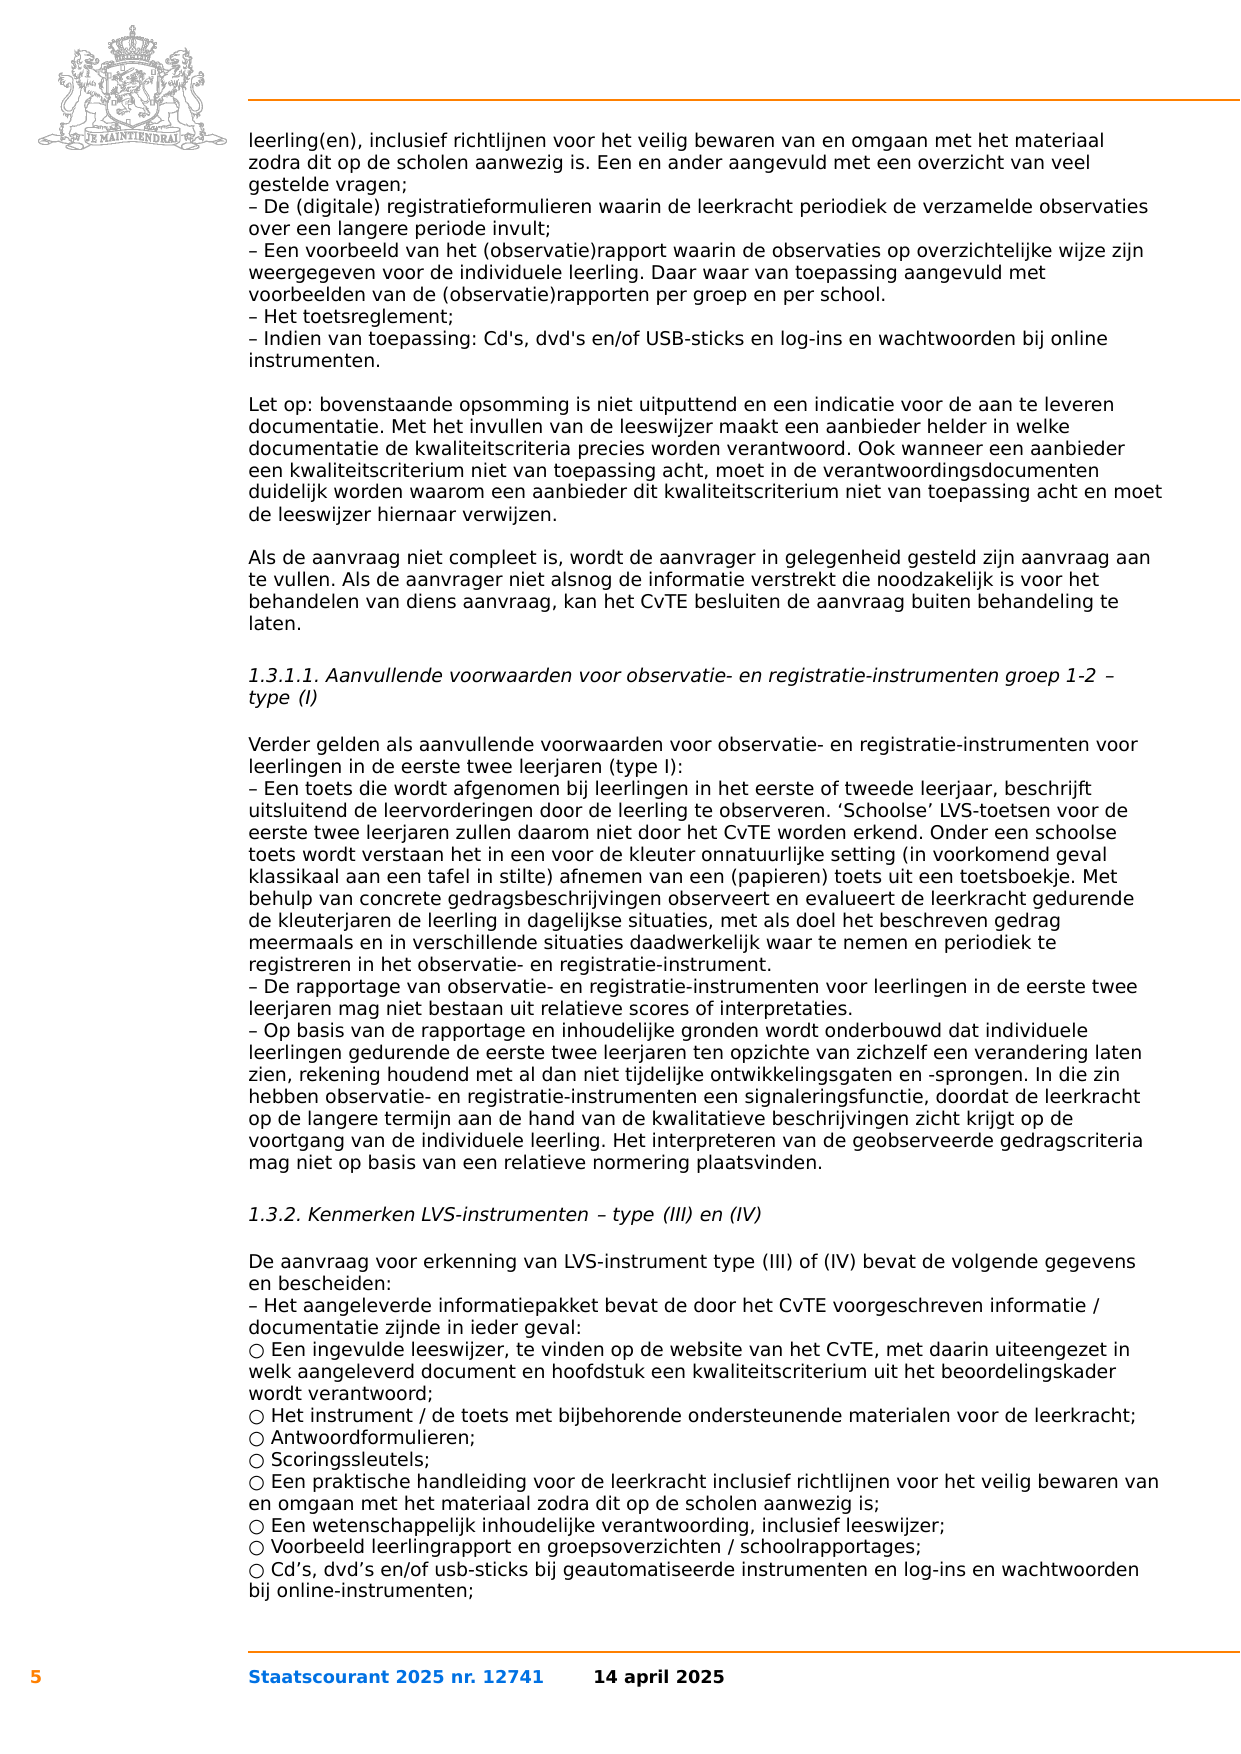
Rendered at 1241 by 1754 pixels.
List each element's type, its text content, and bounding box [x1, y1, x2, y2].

text – Een toets die wordt afgenomen bij leerlingen in het eerste of tweede leerjaar, beschrijft uitsluitend de leervorderingen door de leerling te observeren. ‘Schoolse’ LVS-toetsen voor de eerste twee leerjaren zullen daarom niet door het CvTE worden erkend. Onder een schoolse toets wordt verstaan het in een voor de kleuter onnatuurlijke setting (in voorkomend geval klassikaal aan een tafel in stilte) afnemen van een (papieren) toets uit een toetsboekje. Met behulp van concrete gedragsbeschrijvingen observeert en evalueert de leerkracht gedurende de kleuterjaren de leerling in dagelijkse situaties, met als doel het beschreven gedrag meermaals en in verschillende situaties daadwerkelijk waar te nemen en periodiek te registreren in het observatie- en registratie-instrument. [248, 778, 1163, 976]
text ○ Scoringssleutels; [248, 1448, 1163, 1471]
text ○ Voorbeeld leerlingrapport en groepsoverzichten / schoolrapportages; [248, 1536, 1163, 1558]
picture [38, 25, 227, 150]
text – Het aangeleverde informatiepakket bevat de door het CvTE voorgeschreven informatie / documentatie zijnde in ieder geval: [248, 1295, 1163, 1339]
subtitle 1.3.1.1. Aanvullende voorwaarden voor observatie- en registratie-instrumenten groep 1-2 – type (I) [248, 665, 1163, 709]
text ○ Een praktische handleiding voor de leerkracht inclusief richtlijnen voor het veilig bewaren van en omgaan met het materiaal zodra dit op de scholen aanwezig is; [248, 1471, 1163, 1514]
text – De (digitale) registratieformulieren waarin de leerkracht periodiek de verzamelde observaties over een langere periode invult; [248, 196, 1163, 240]
text leerling(en), inclusief richtlijnen voor het veilig bewaren van en omgaan met het materiaal zodra dit op de scholen aanwezig is. Een en ander aangevuld met een overzicht van veel gestelde vragen; [248, 130, 1163, 196]
text De aanvraag voor erkenning van LVS-instrument type (III) of (IV) bevat de volgende gegevens en bescheiden: [248, 1251, 1163, 1295]
text ○ Antwoordformulieren; [248, 1427, 1163, 1448]
text ○ Cd’s, dvd’s en/of usb-sticks bij geautomatiseerde instrumenten en log-ins en wachtwoorden bij online-instrumenten; [248, 1558, 1163, 1602]
text Als de aanvraag niet compleet is, wordt de aanvrager in gelegenheid gesteld zijn aanvraag aan te vullen. Als de aanvrager niet alsnog de informatie verstrekt die noodzakelijk is voor het behandelen van diens aanvraag, kan het CvTE besluiten de aanvraag buiten behandeling te laten. [248, 547, 1163, 635]
text ○ Een wetenschappelijk inhoudelijke verantwoording, inclusief leeswijzer; [248, 1514, 1163, 1536]
text – Een voorbeeld van het (observatie)rapport waarin de observaties op overzichtelijke wijze zijn weergegeven voor de individuele leerling. Daar waar van toepassing aangevuld met voorbeelden van de (observatie)rapporten per groep en per school. [248, 240, 1163, 306]
text ○ Een ingevulde leeswijzer, te vinden op de website van het CvTE, met daarin uiteengezet in welk aangeleverd document en hoofdstuk een kwaliteitscriterium uit het beoordelingskader wordt verantwoord; [248, 1339, 1163, 1404]
text – De rapportage van observatie- en registratie-instrumenten voor leerlingen in de eerste twee leerjaren mag niet bestaan uit relatieve scores of interpretaties. [248, 976, 1163, 1020]
text Verder gelden als aanvullende voorwaarden voor observatie- en registratie-instrumenten voor leerlingen in de eerste twee leerjaren (type I): [248, 734, 1163, 778]
text – Indien van toepassing: Cd's, dvd's en/of USB-sticks en log-ins en wachtwoorden bij online instrumenten. [248, 328, 1163, 372]
text ○ Het instrument / de toets met bijbehorende ondersteunende materialen voor de leerkracht; [248, 1404, 1163, 1427]
text – Het toetsreglement; [248, 306, 1163, 328]
text Let op: bovenstaande opsomming is niet uitputtend en een indicatie voor de aan te leveren documentatie. Met het invullen van de leeswijzer maakt een aanbieder helder in welke documentatie de kwaliteitscriteria precies worden verantwoord. Ook wanneer een aanbieder een kwaliteitscriterium niet van toepassing acht, moet in de verantwoordingsdocumenten duidelijk worden waarom een aanbieder dit kwaliteitscriterium niet van toepassing acht en moet de leeswijzer hiernaar verwijzen. [248, 393, 1163, 525]
text – Op basis van de rapportage en inhoudelijke gronden wordt onderbouwd dat individuele leerlingen gedurende de eerste twee leerjaren ten opzichte van zichzelf een verandering laten zien, rekening houdend met al dan niet tijdelijke ontwikkelingsgaten en -sprongen. In die zin hebben observatie- en registratie-instrumenten een signaleringsfunctie, doordat de leerkracht op de langere termijn aan de hand van de kwalitatieve beschrijvingen zicht krijgt op de voortgang van de individuele leerling. Het interpreteren van de geobserveerde gedragscriteria mag niet op basis van een relatieve normering plaatsvinden. [248, 1020, 1163, 1174]
subtitle 1.3.2. Kenmerken LVS-instrumenten – type (III) en (IV) [248, 1204, 1163, 1226]
